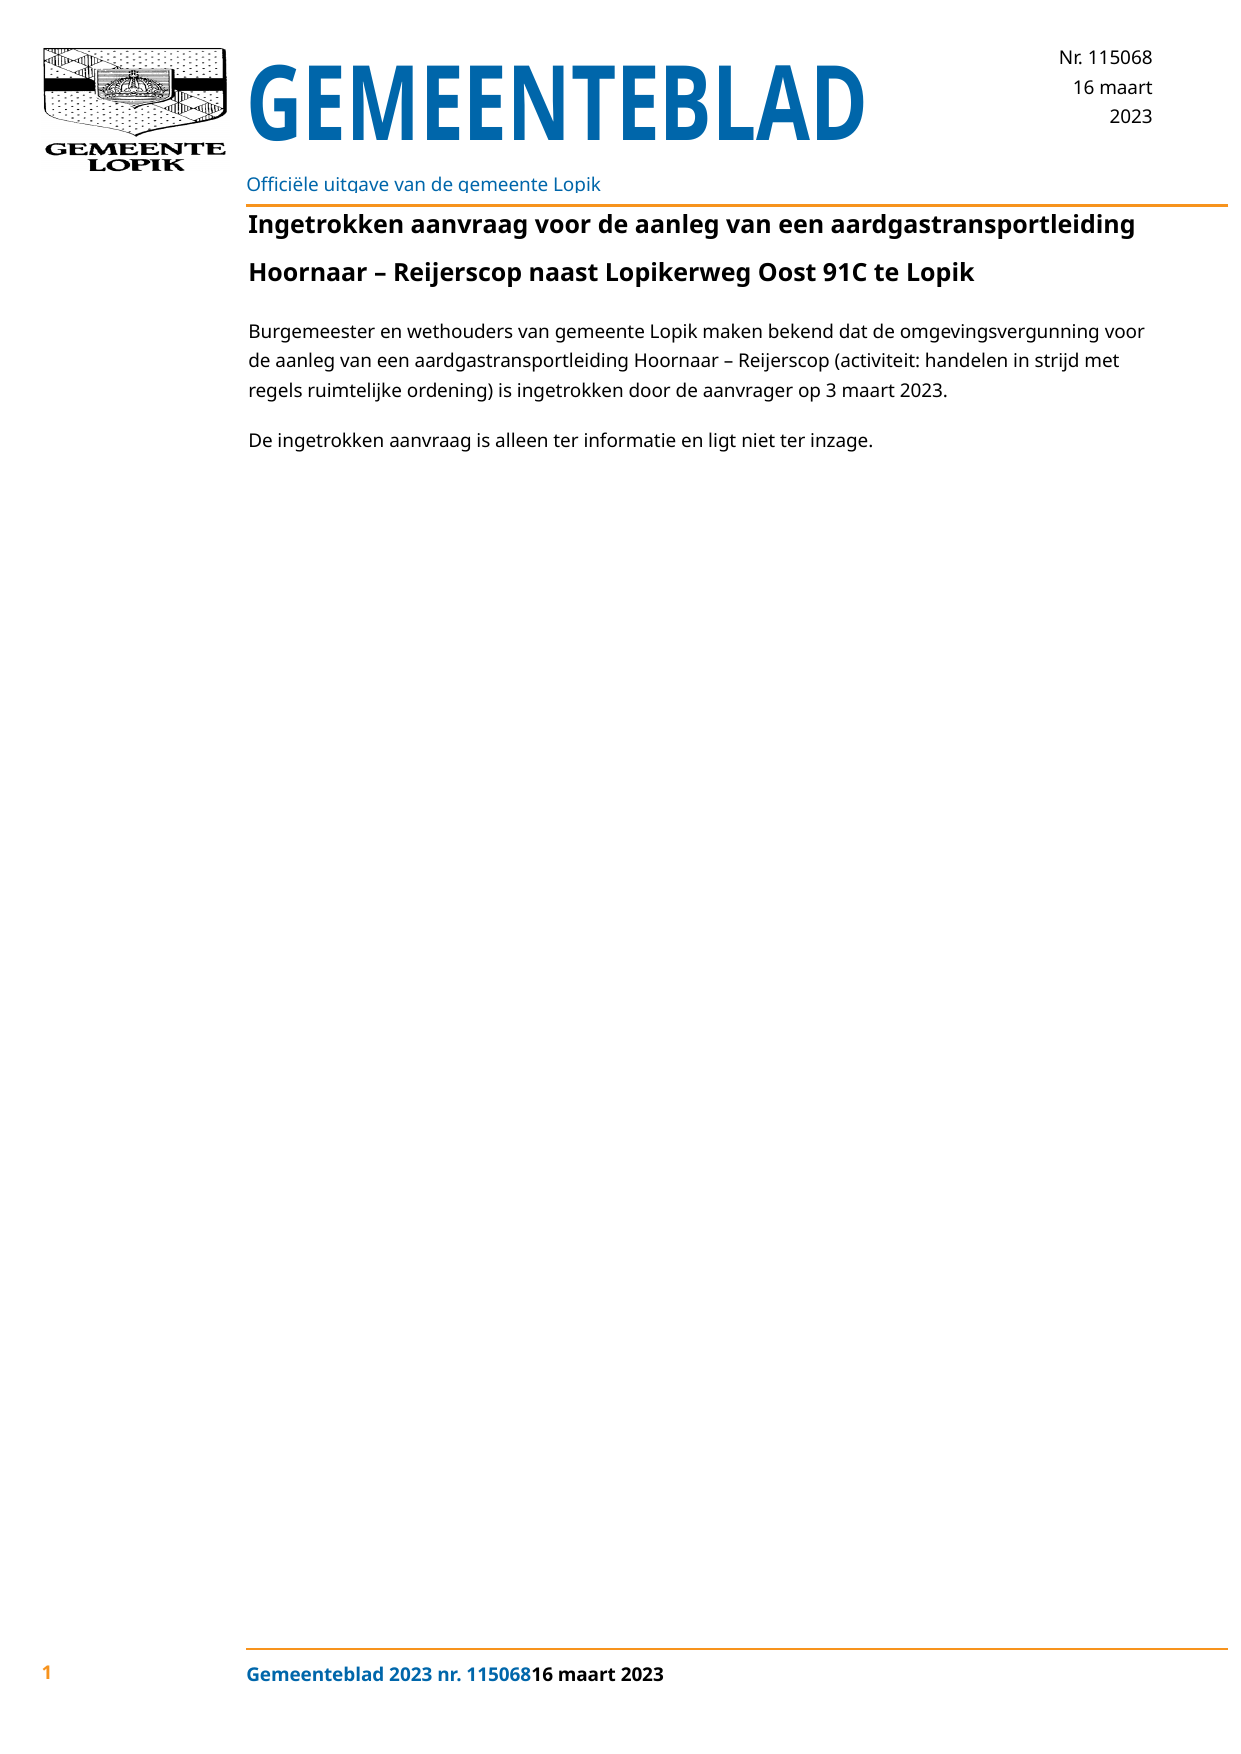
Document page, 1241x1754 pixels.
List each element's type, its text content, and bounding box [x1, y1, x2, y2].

picture [41, 47, 231, 172]
text Ingetrokken aanvraag voor de aanleg van een aardgastransportleiding Hoornaar – Reijerscop naast Lopikerweg Oost 91C te Lopik [248, 207, 1152, 288]
text De ingetrokken aanvraag is alleen ter informatie en ligt niet ter inzage. [248, 427, 1152, 453]
text Burgemeester en wethouders van gemeente Lopik maken bekend dat de omgevingsvergunning voor de aanleg van een aardgastransportleiding Hoornaar – Reijerscop (activiteit: handelen in strijd met regels ruimtelijke ordening) is ingetrokken door de aanvrager op 3 maart 2023. [248, 318, 1152, 403]
